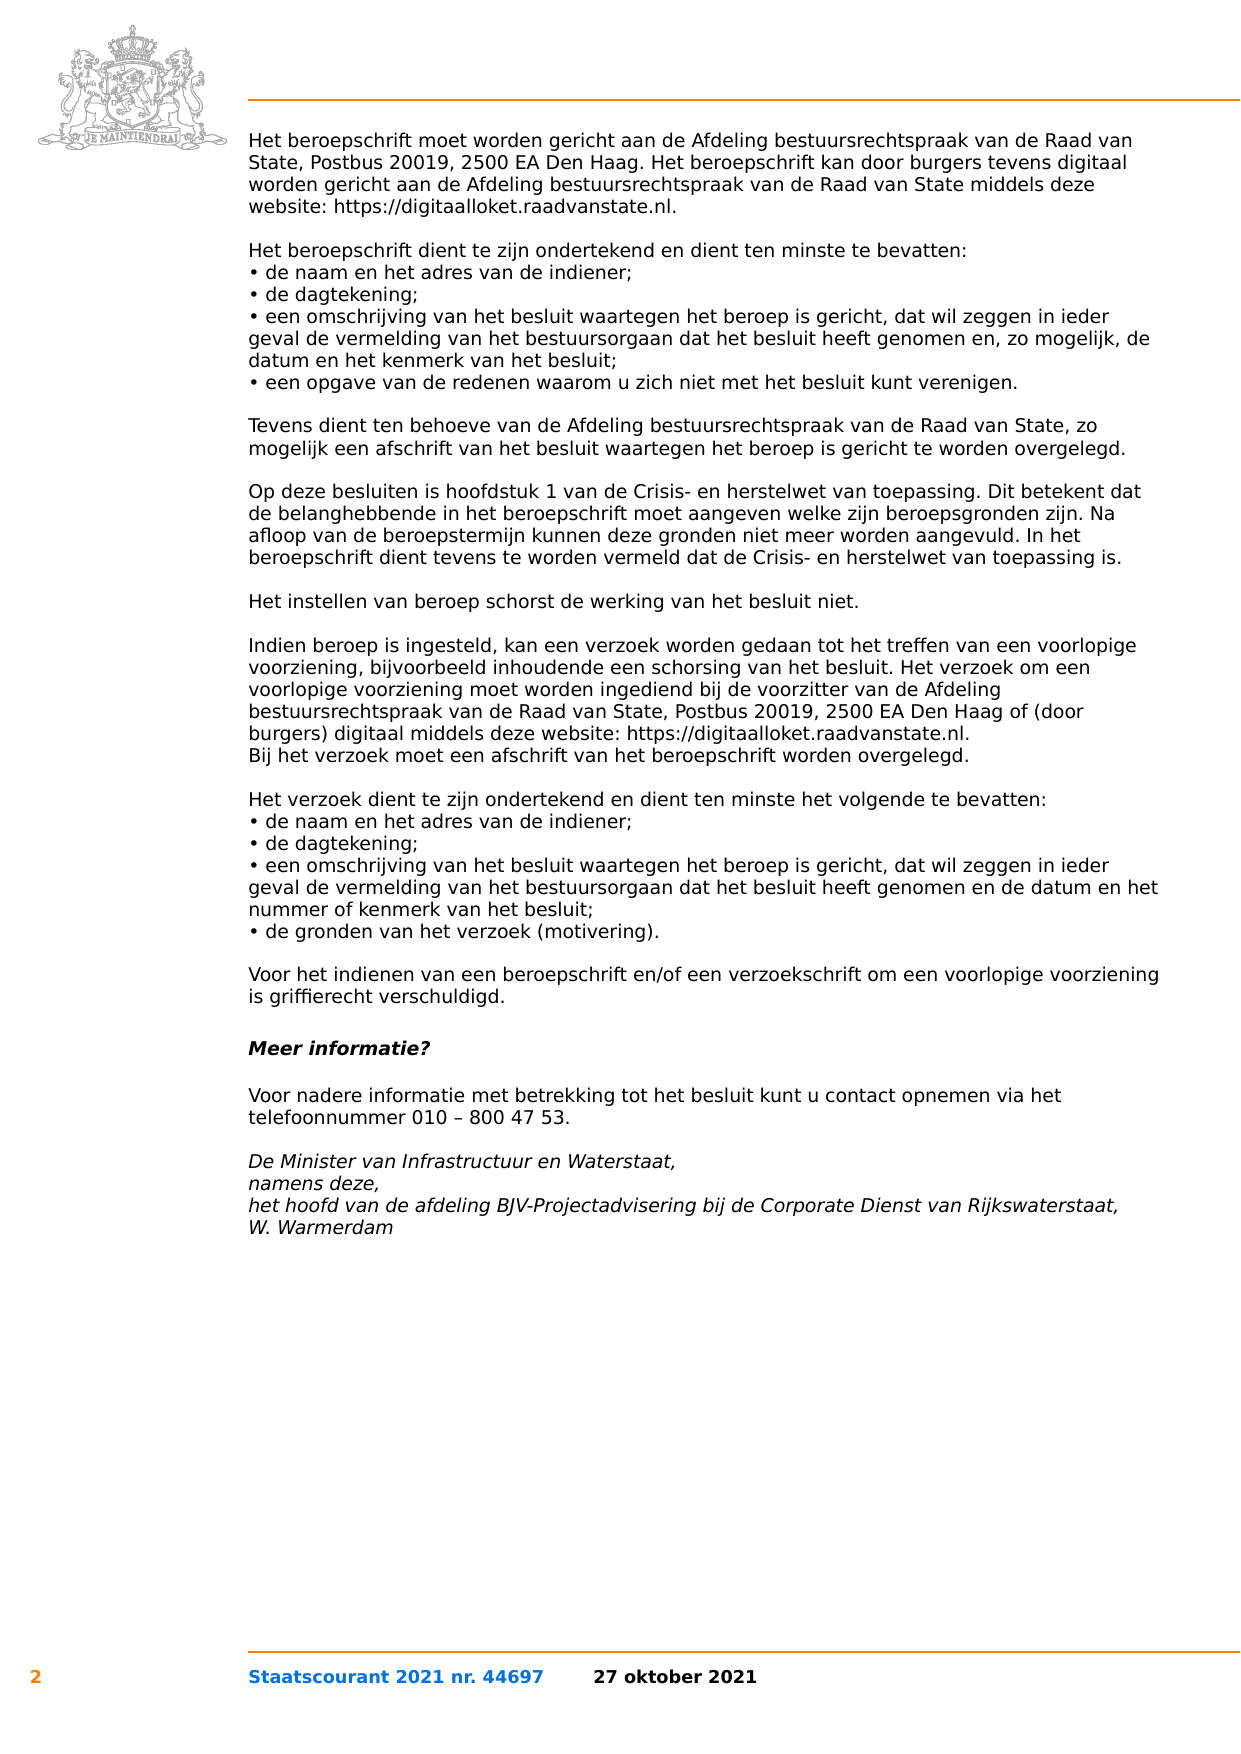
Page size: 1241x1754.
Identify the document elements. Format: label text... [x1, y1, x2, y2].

text Het beroepschrift dient te zijn ondertekend en dient ten minste te bevatten: [248, 240, 1163, 262]
text Voor nadere informatie met betrekking tot het besluit kunt u contact opnemen via het telefoonnummer 010 – 800 47 53. [248, 1085, 1163, 1129]
text Het beroepschrift moet worden gericht aan de Afdeling bestuursrechtspraak van de Raad van State, Postbus 20019, 2500 EA Den Haag. Het beroepschrift kan door burgers tevens digitaal worden gericht aan de Afdeling bestuursrechtspraak van de Raad van State middels deze website: https://digitaalloket.raadvanstate.nl. [248, 130, 1163, 218]
text • de naam en het adres van de indiener; [248, 262, 1163, 284]
text • een omschrijving van het besluit waartegen het beroep is gericht, dat wil zeggen in ieder geval de vermelding van het bestuursorgaan dat het besluit heeft genomen en de datum en het nummer of kenmerk van het besluit; [248, 854, 1163, 921]
text De Minister van Infrastructuur en Waterstaat, namens deze, het hoofd van de afdeling BJV-Projectadvisering bij de Corporate Dienst van Rijkswaterstaat, W. Warmerdam [248, 1151, 1163, 1239]
text Bij het verzoek moet een afschrift van het beroepschrift worden overgelegd. [248, 745, 1163, 767]
text • een opgave van de redenen waarom u zich niet met het besluit kunt verenigen. [248, 372, 1163, 393]
text Het verzoek dient te zijn ondertekend en dient ten minste het volgende te bevatten: [248, 789, 1163, 811]
text Voor het indienen van een beroepschrift en/of een verzoekschrift om een voorlopige voorziening is griffierecht verschuldigd. [248, 964, 1163, 1008]
text Het instellen van beroep schorst de werking van het besluit niet. [248, 591, 1163, 613]
text Op deze besluiten is hoofdstuk 1 van de Crisis- en herstelwet van toepassing. Dit betekent dat de belanghebbende in het beroepschrift moet aangeven welke zijn beroepsgronden zijn. Na afloop van de beroepstermijn kunnen deze gronden niet meer worden aangevuld. In het beroepschrift dient tevens te worden vermeld dat de Crisis- en herstelwet van toepassing is. [248, 481, 1163, 569]
text • de naam en het adres van de indiener; [248, 811, 1163, 833]
subtitle Meer informatie? [248, 1038, 1163, 1060]
picture [38, 25, 227, 150]
text • de gronden van het verzoek (motivering). [248, 921, 1163, 942]
text • een omschrijving van het besluit waartegen het beroep is gericht, dat wil zeggen in ieder geval de vermelding van het bestuursorgaan dat het besluit heeft genomen en, zo mogelijk, de datum en het kenmerk van het besluit; [248, 306, 1163, 372]
text • de dagtekening; [248, 833, 1163, 854]
text Tevens dient ten behoeve van de Afdeling bestuursrechtspraak van de Raad van State, zo mogelijk een afschrift van het besluit waartegen het beroep is gericht te worden overgelegd. [248, 415, 1163, 459]
text • de dagtekening; [248, 284, 1163, 306]
text Indien beroep is ingesteld, kan een verzoek worden gedaan tot het treffen van een voorlopige voorziening, bijvoorbeeld inhoudende een schorsing van het besluit. Het verzoek om een voorlopige voorziening moet worden ingediend bij de voorzitter van de Afdeling bestuursrechtspraak van de Raad van State, Postbus 20019, 2500 EA Den Haag of (door burgers) digitaal middels deze website: https://digitaalloket.raadvanstate.nl. [248, 635, 1163, 745]
